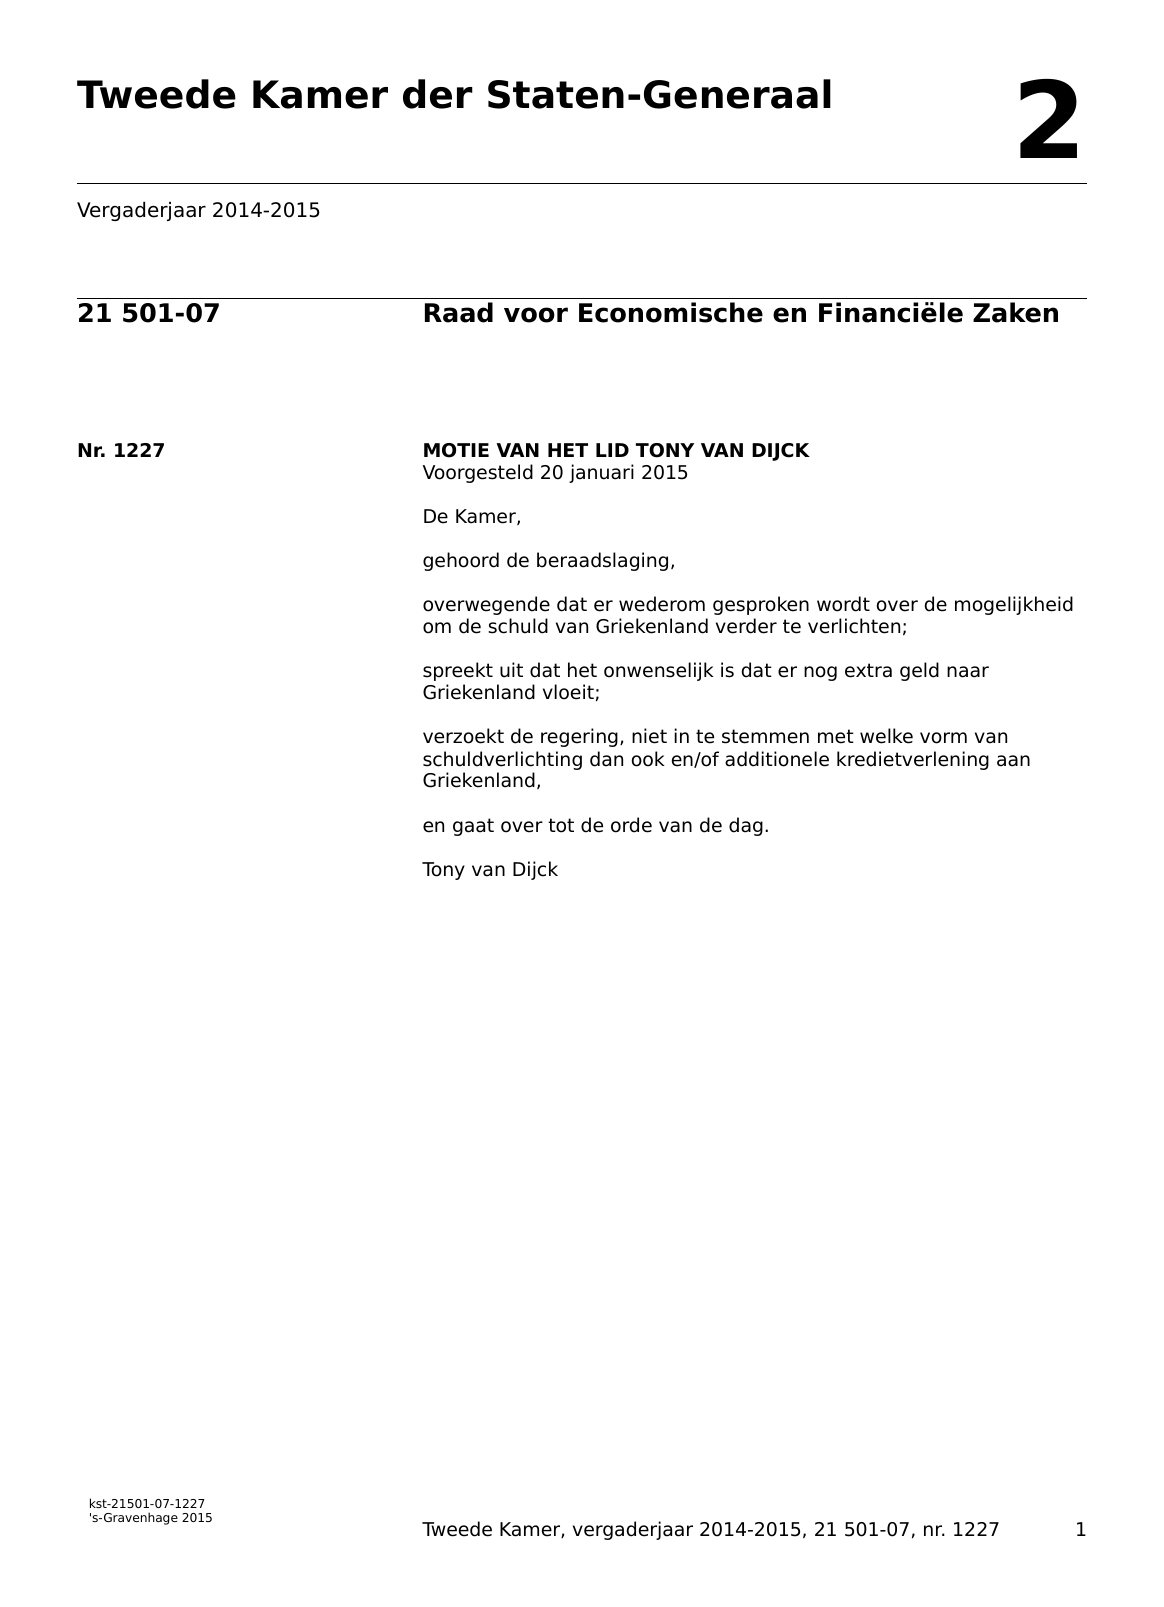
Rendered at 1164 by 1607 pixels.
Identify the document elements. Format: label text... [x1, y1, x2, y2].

text en gaat over tot de orde van de dag. [422, 814, 1087, 837]
table_header 2 [886, 59, 1087, 183]
text 's-Gravenhage 2015 [88, 1511, 323, 1525]
subtitle Nr. 1227 MOTIE VAN HET LID TONY VAN DIJCK [77, 440, 1087, 462]
text gehoord de beraadslaging, [422, 550, 1087, 572]
text Voorgesteld 20 januari 2015 [422, 462, 1087, 484]
subtitle 21 501-07 Raad voor Economische en Financiële Zaken [77, 299, 1087, 329]
text Tony van Dijck [422, 859, 1087, 881]
text De Kamer, [422, 506, 1087, 528]
text kst-21501-07-1227 [88, 1497, 323, 1511]
table_header Tweede Kamer der Staten-Generaal [77, 59, 886, 183]
text spreekt uit dat het onwenselijk is dat er nog extra geld naar Griekenland vloeit; [422, 660, 1087, 704]
table_cell Vergaderjaar 2014-2015 [77, 184, 1087, 298]
text verzoekt de regering, niet in te stemmen met welke vorm van schuldverlichting dan ook en/of additionele kredietverlening aan Griekenland, [422, 726, 1087, 792]
text overwegende dat er wederom gesproken wordt over de mogelijkheid om de schuld van Griekenland verder te verlichten; [422, 594, 1087, 638]
